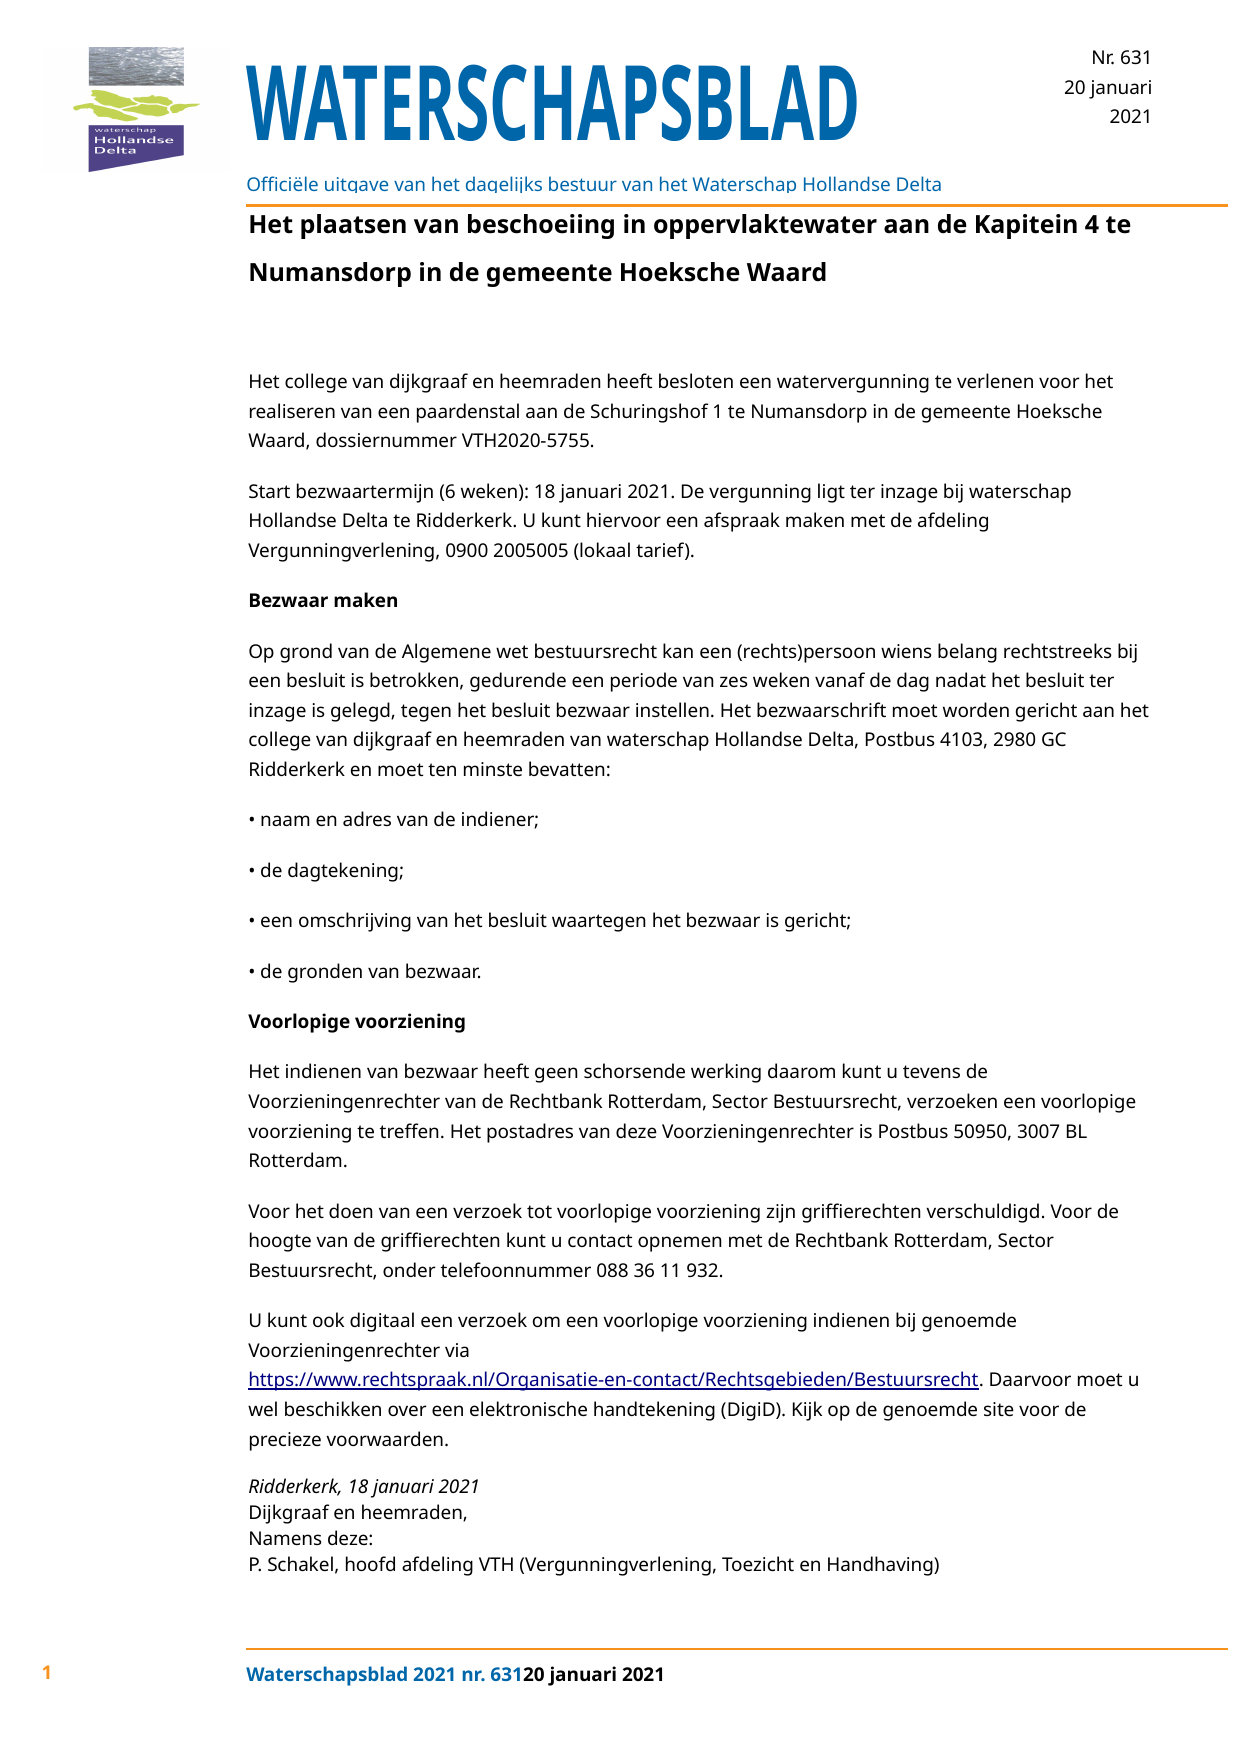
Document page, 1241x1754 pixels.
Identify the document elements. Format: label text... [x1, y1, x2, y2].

text Op grond van de Algemene wet bestuursrecht kan een (rechts)persoon wiens belang rechtstreeks bij een besluit is betrokken, gedurende een periode van zes weken vanaf de dag nadat het besluit ter inzage is gelegd, tegen het besluit bezwaar instellen. Het bezwaarschrift moet worden gericht aan het college van dijkgraaf en heemraden van waterschap Hollandse Delta, Postbus 4103, 2980 GC Ridderkerk en moet ten minste bevatten: [248, 638, 1152, 782]
text • de gronden van bezwaar. [248, 958, 1152, 984]
text • de dagtekening; [248, 857, 1152, 883]
text U kunt ook digitaal een verzoek om een voorlopige voorziening indienen bij genoemde Voorzieningenrechter via https://www.rechtspraak.nl/Organisatie-en-contact/Rechtsgebieden/Bestuursrecht. Daarvoor moet u wel beschikken over een elektronische handtekening (DigiD). Kijk op de genoemde site voor de precieze voorwaarden. [248, 1307, 1152, 1452]
picture [41, 47, 231, 172]
text P. Schakel, hoofd afdeling VTH (Vergunningverlening, Toezicht en Handhaving) [248, 1551, 1152, 1577]
text Het college van dijkgraaf en heemraden heeft besloten een watervergunning te verlenen voor het realiseren van een paardenstal aan de Schuringshof 1 te Numansdorp in de gemeente Hoeksche Waard, dossiernummer VTH2020-5755. [248, 368, 1152, 453]
text Dijkgraaf en heemraden, [248, 1499, 1152, 1525]
text Namens deze: [248, 1525, 1152, 1551]
text Het indienen van bezwaar heeft geen schorsende werking daarom kunt u tevens de Voorzieningenrechter van de Rechtbank Rotterdam, Sector Bestuursrecht, verzoeken een voorlopige voorziening te treffen. Het postadres van deze Voorzieningenrechter is Postbus 50950, 3007 BL Rotterdam. [248, 1059, 1152, 1173]
text • een omschrijving van het besluit waartegen het bezwaar is gericht; [248, 907, 1152, 933]
text Ridderkerk, 18 januari 2021 [248, 1474, 1152, 1499]
text Bezwaar maken [248, 587, 1152, 613]
text • naam en adres van de indiener; [248, 807, 1152, 832]
text Voorlopige voorziening [248, 1008, 1152, 1034]
text Het plaatsen van beschoeiing in oppervlaktewater aan de Kapitein 4 te Numansdorp in de gemeente Hoeksche Waard [248, 207, 1152, 288]
text Start bezwaartermijn (6 weken): 18 januari 2021. De vergunning ligt ter inzage bij waterschap Hollandse Delta te Ridderkerk. U kunt hiervoor een afspraak maken met de afdeling Vergunningverlening, 0900 2005005 (lokaal tarief). [248, 478, 1152, 563]
text Voor het doen van een verzoek tot voorlopige voorziening zijn griffierechten verschuldigd. Voor de hoogte van de griffierechten kunt u contact opnemen met de Rechtbank Rotterdam, Sector Bestuursrecht, onder telefoonnummer 088 36 11 932. [248, 1198, 1152, 1283]
